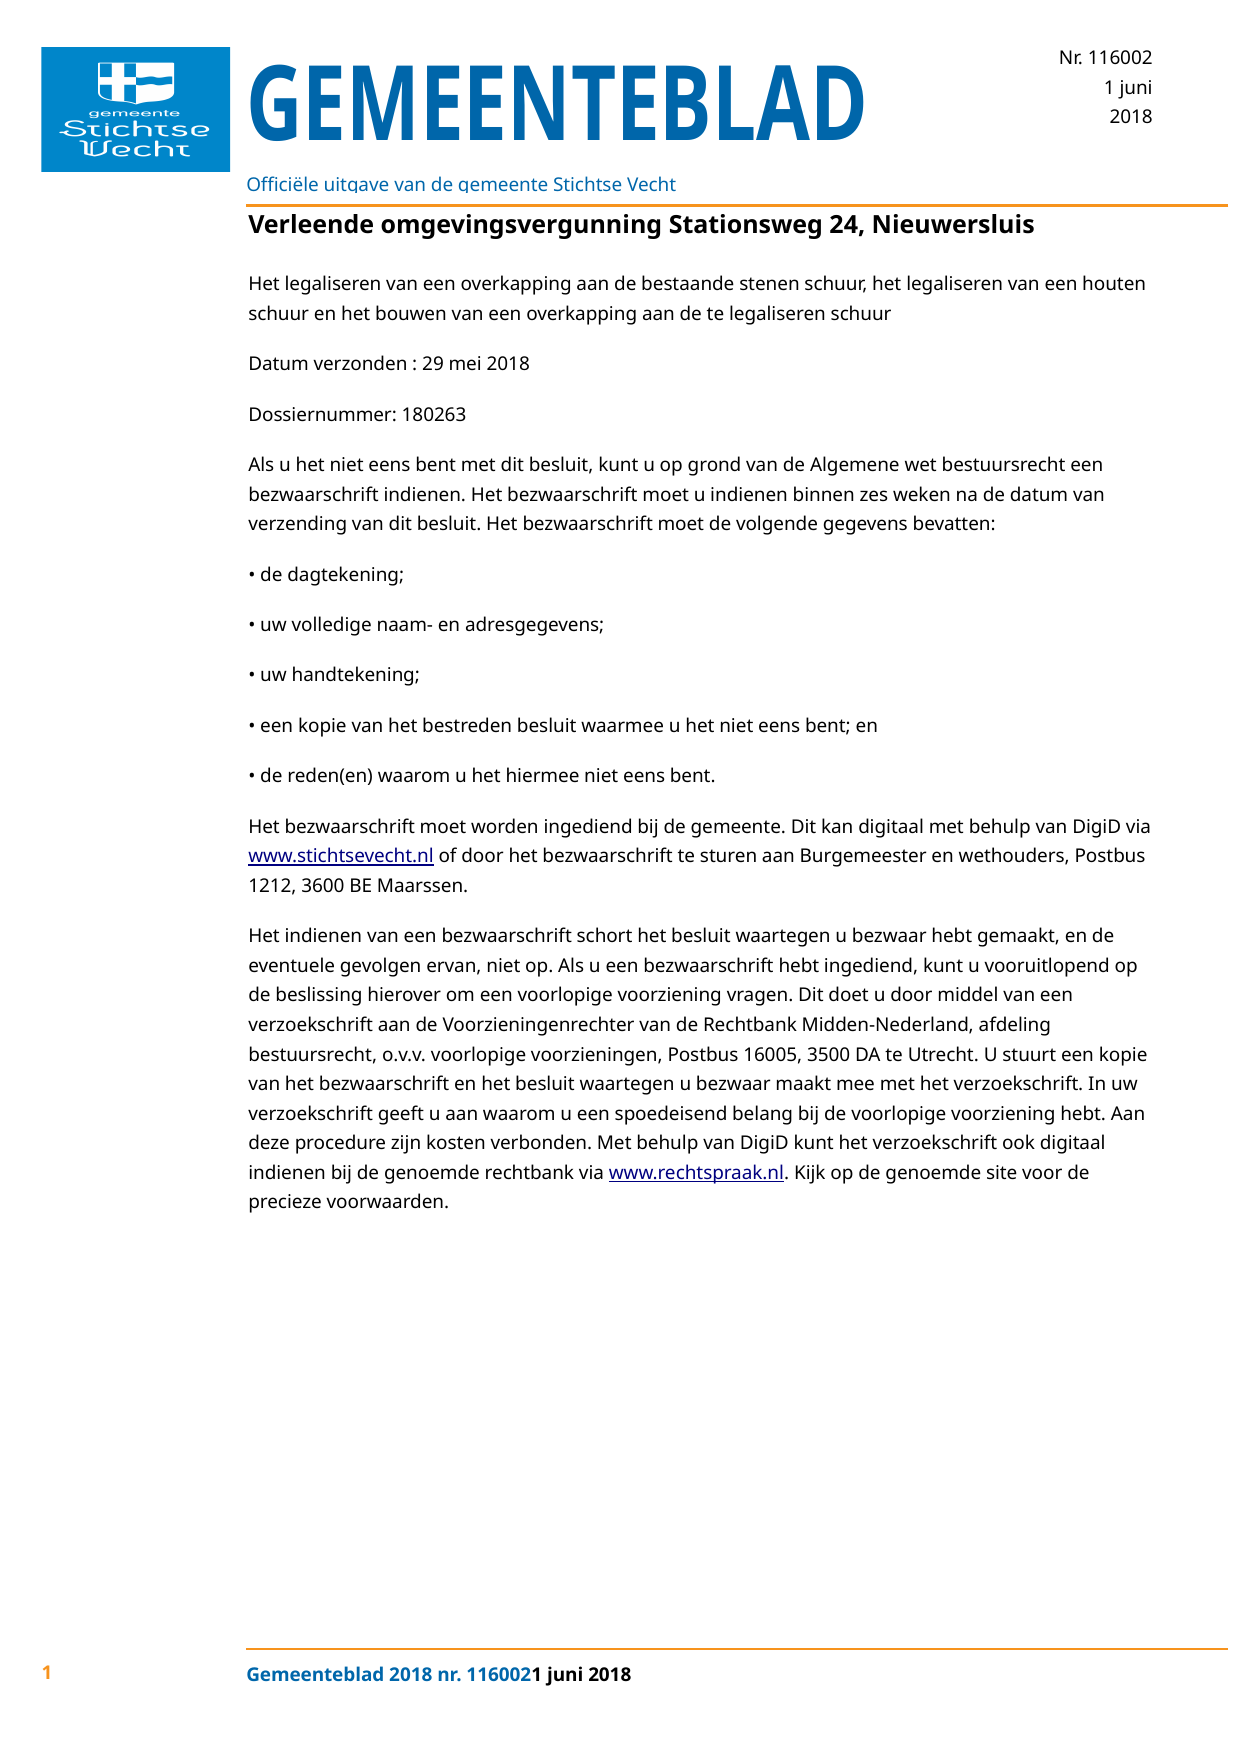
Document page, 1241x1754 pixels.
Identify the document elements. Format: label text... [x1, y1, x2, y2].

text Datum verzonden : 29 mei 2018 [248, 350, 1152, 376]
text • de dagtekening; [248, 561, 1152, 586]
text • uw volledige naam- en adresgegevens; [248, 611, 1152, 637]
text Als u het niet eens bent met dit besluit, kunt u op grond van de Algemene wet bestuursrecht een bezwaarschrift indienen. Het bezwaarschrift moet u indienen binnen zes weken na de datum van verzending van dit besluit. Het bezwaarschrift moet de volgende gegevens bevatten: [248, 451, 1152, 536]
text • de reden(en) waarom u het hiermee niet eens bent. [248, 762, 1152, 788]
picture [137, 63, 174, 103]
text Dossiernummer: 180263 [248, 401, 1152, 426]
text • een kopie van het bestreden besluit waarmee u het niet eens bent; en [248, 712, 1152, 738]
text Het legaliseren van een overkapping aan de bestaande stenen schuur, het legaliseren van een houten schuur en het bouwen van een overkapping aan de te legaliseren schuur [248, 270, 1152, 326]
text Het indienen van een bezwaarschrift schort het besluit waartegen u bezwaar hebt gemaakt, en de eventuele gevolgen ervan, niet op. Als u een bezwaarschrift hebt ingediend, kunt u vooruitlopend op de beslissing hierover om een voorlopige voorziening vragen. Dit doet u door middel van een verzoekschrift aan de Voorzieningenrechter van de Rechtbank Midden-Nederland, afdeling bestuursrecht, o.v.v. voorlopige voorzieningen, Postbus 16005, 3500 DA te Utrecht. U stuurt een kopie van het bezwaarschrift en het besluit waartegen u bezwaar maakt mee met het verzoekschrift. In uw verzoekschrift geeft u aan waarom u een spoedeisend belang bij de voorlopige voorziening hebt. Aan deze procedure zijn kosten verbonden. Met behulp van DigiD kunt het verzoekschrift ook digitaal indienen bij de genoemde rechtbank via www.rechtspraak.nl. Kijk op de genoemde site voor de precieze voorwaarden. [248, 922, 1152, 1214]
text Het bezwaarschrift moet worden ingediend bij de gemeente. Dit kan digitaal met behulp van DigiD via www.stichtsevecht.nl of door het bezwaarschrift te sturen aan Burgemeester en wethouders, Postbus 1212, 3600 BE Maarssen. [248, 813, 1152, 898]
picture [99, 63, 135, 101]
text • uw handtekening; [248, 662, 1152, 687]
text Verleende omgevingsvergunning Stationsweg 24, Nieuwersluis [248, 207, 1152, 241]
